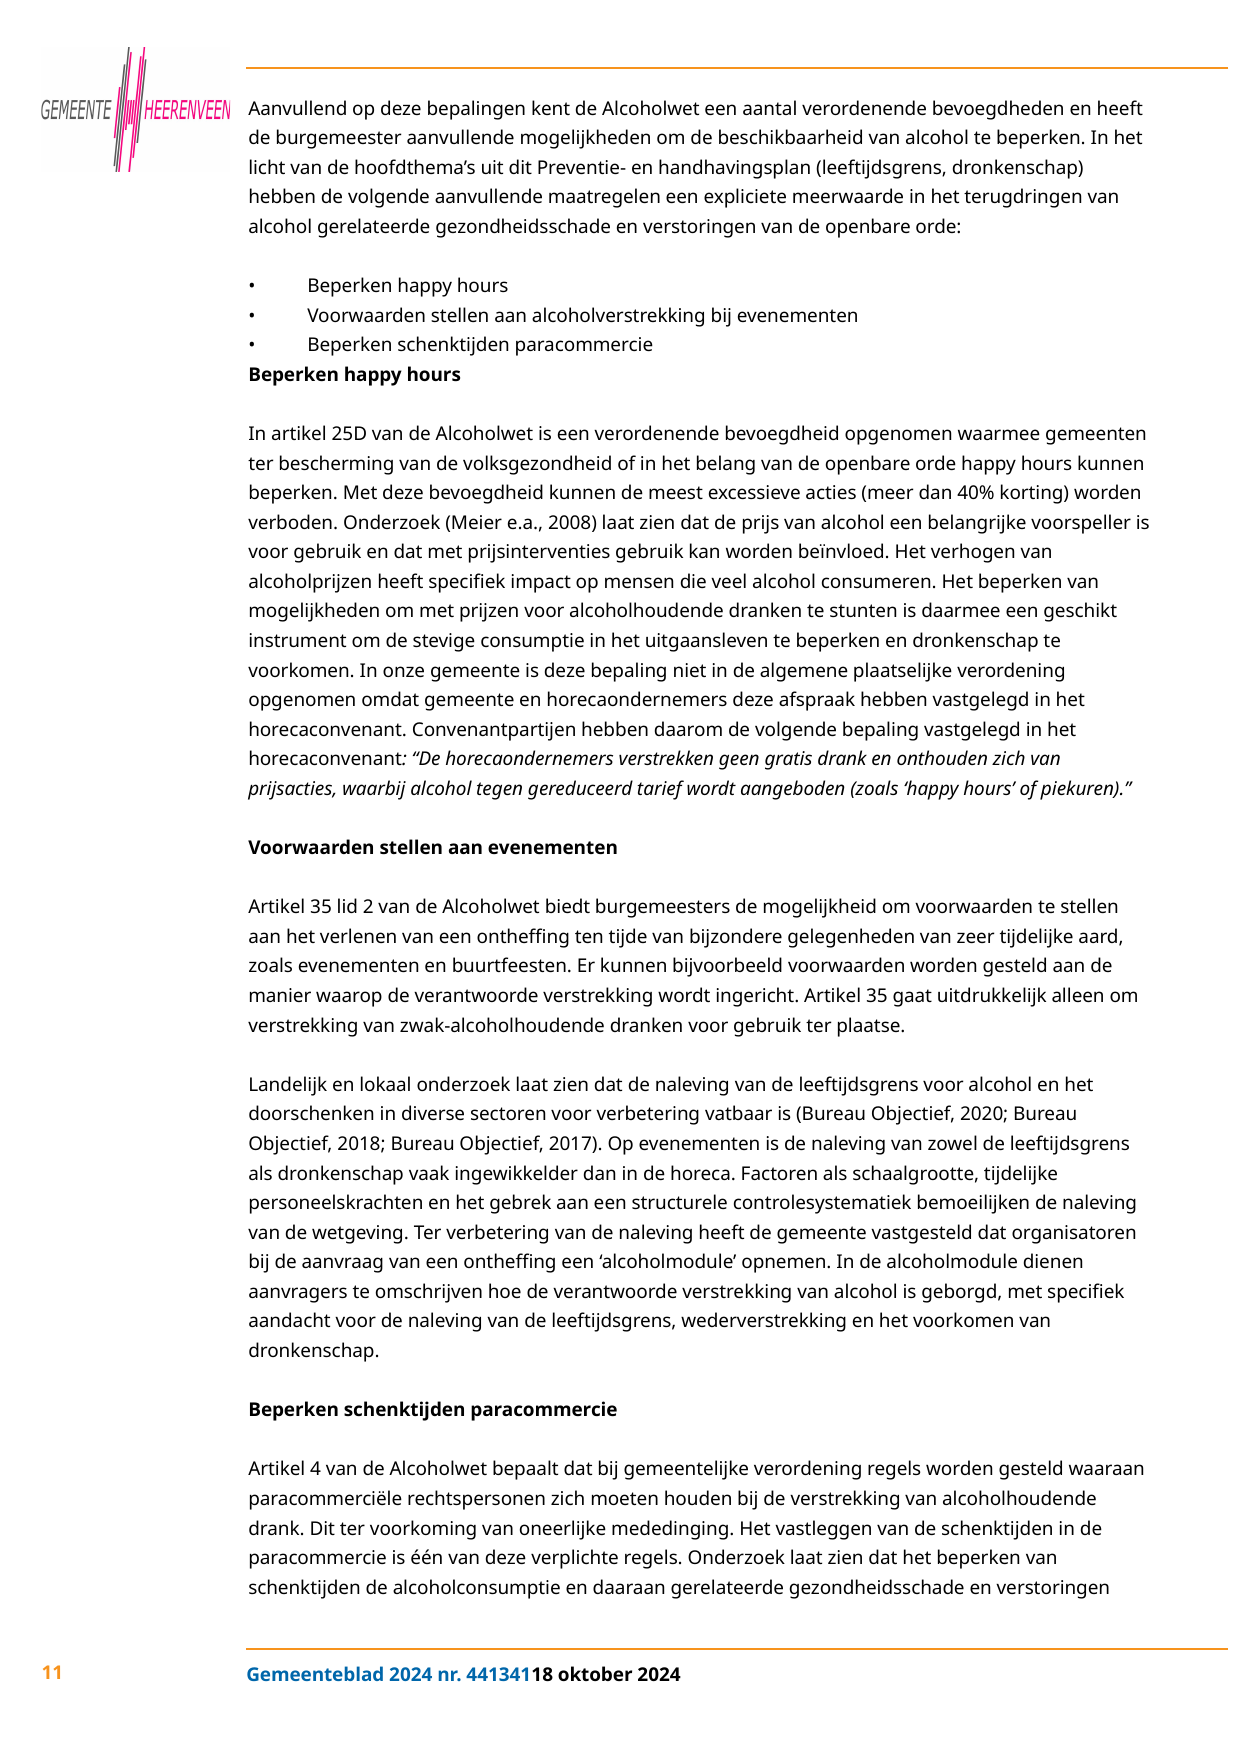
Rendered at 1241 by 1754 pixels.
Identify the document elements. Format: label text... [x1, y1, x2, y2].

list Beperken schenktijden paracommercie [248, 331, 1152, 357]
text Artikel 35 lid 2 van de Alcoholwet biedt burgemeesters de mogelijkheid om voorwaarden te stellen aan het verlenen van een ontheffing ten tijde van bijzondere gelegenheden van zeer tijdelijke aard, zoals evenementen en buurtfeesten. Er kunnen bijvoorbeeld voorwaarden worden gesteld aan de manier waarop de verantwoorde verstrekking wordt ingericht. Artikel 35 gaat uitdrukkelijk alleen om verstrekking van zwak-alcoholhoudende dranken voor gebruik ter plaatse. [248, 893, 1152, 1038]
text In artikel 25D van de Alcoholwet is een verordenende bevoegdheid opgenomen waarmee gemeenten ter bescherming van de volksgezondheid of in het belang van de openbare orde happy hours kunnen beperken. Met deze bevoegdheid kunnen de meest excessieve acties (meer dan 40% korting) worden verboden. Onderzoek (Meier e.a., 2008) laat zien dat de prijs van alcohol een belangrijke voorspeller is voor gebruik en dat met prijsinterventies gebruik kan worden beïnvloed. Het verhogen van alcoholprijzen heeft specifiek impact op mensen die veel alcohol consumeren. Het beperken van mogelijkheden om met prijzen voor alcoholhoudende dranken te stunten is daarmee een geschikt instrument om de stevige consumptie in het uitgaansleven te beperken en dronkenschap te voorkomen. In onze gemeente is deze bepaling niet in de algemene plaatselijke verordening opgenomen omdat gemeente en horecaondernemers deze afspraak hebben vastgelegd in het horecaconvenant. Convenantpartijen hebben daarom de volgende bepaling vastgelegd in het horecaconvenant: “De horecaondernemers verstrekken geen gratis drank en onthouden zich van prijsacties, waarbij alcohol tegen gereduceerd tarief wordt aangeboden (zoals ‘happy hours’ of piekuren).” [248, 420, 1152, 801]
text Landelijk en lokaal onderzoek laat zien dat de naleving van de leeftijdsgrens voor alcohol en het doorschenken in diverse sectoren voor verbetering vatbaar is (Bureau Objectief, 2020; Bureau Objectief, 2018; Bureau Objectief, 2017). Op evenementen is de naleving van zowel de leeftijdsgrens als dronkenschap vaak ingewikkelder dan in de horeca. Factoren als schaalgrootte, tijdelijke personeelskrachten en het gebrek aan een structurele controlesystematiek bemoeilijken de naleving van de wetgeving. Ter verbetering van de naleving heeft de gemeente vastgesteld dat organisatoren bij de aanvraag van een ontheffing een ‘alcoholmodule’ opnemen. In de alcoholmodule dienen aanvragers te omschrijven hoe de verantwoorde verstrekking van alcohol is geborgd, met specifiek aandacht voor de naleving van de leeftijdsgrens, wederverstrekking en het voorkomen van dronkenschap. [248, 1071, 1152, 1363]
text Beperken schenktijden paracommercie [248, 1396, 1152, 1422]
text Voorwaarden stellen aan evenementen [248, 834, 1152, 860]
picture [41, 47, 231, 172]
text Aanvullend op deze bepalingen kent de Alcoholwet een aantal verordenende bevoegdheden en heeft de burgemeester aanvullende mogelijkheden om de beschikbaarheid van alcohol te beperken. In het licht van de hoofdthema’s uit dit Preventie- en handhavingsplan (leeftijdsgrens, dronkenschap) hebben de volgende aanvullende maatregelen een expliciete meerwaarde in het terugdringen van alcohol gerelateerde gezondheidsschade en verstoringen van de openbare orde: [248, 95, 1152, 239]
list Beperken happy hours [248, 272, 1152, 298]
list Voorwaarden stellen aan alcoholverstrekking bij evenementen [248, 302, 1152, 328]
text Beperken happy hours [248, 361, 1152, 387]
text Artikel 4 van de Alcoholwet bepaalt dat bij gemeentelijke verordening regels worden gesteld waaraan paracommerciële rechtspersonen zich moeten houden bij de verstrekking van alcoholhoudende drank. Dit ter voorkoming van oneerlijke mededinging. Het vastleggen van de schenktijden in de paracommercie is één van deze verplichte regels. Onderzoek laat zien dat het beperken van schenktijden de alcoholconsumptie en daaraan gerelateerde gezondheidsschade en verstoringen [248, 1456, 1152, 1600]
